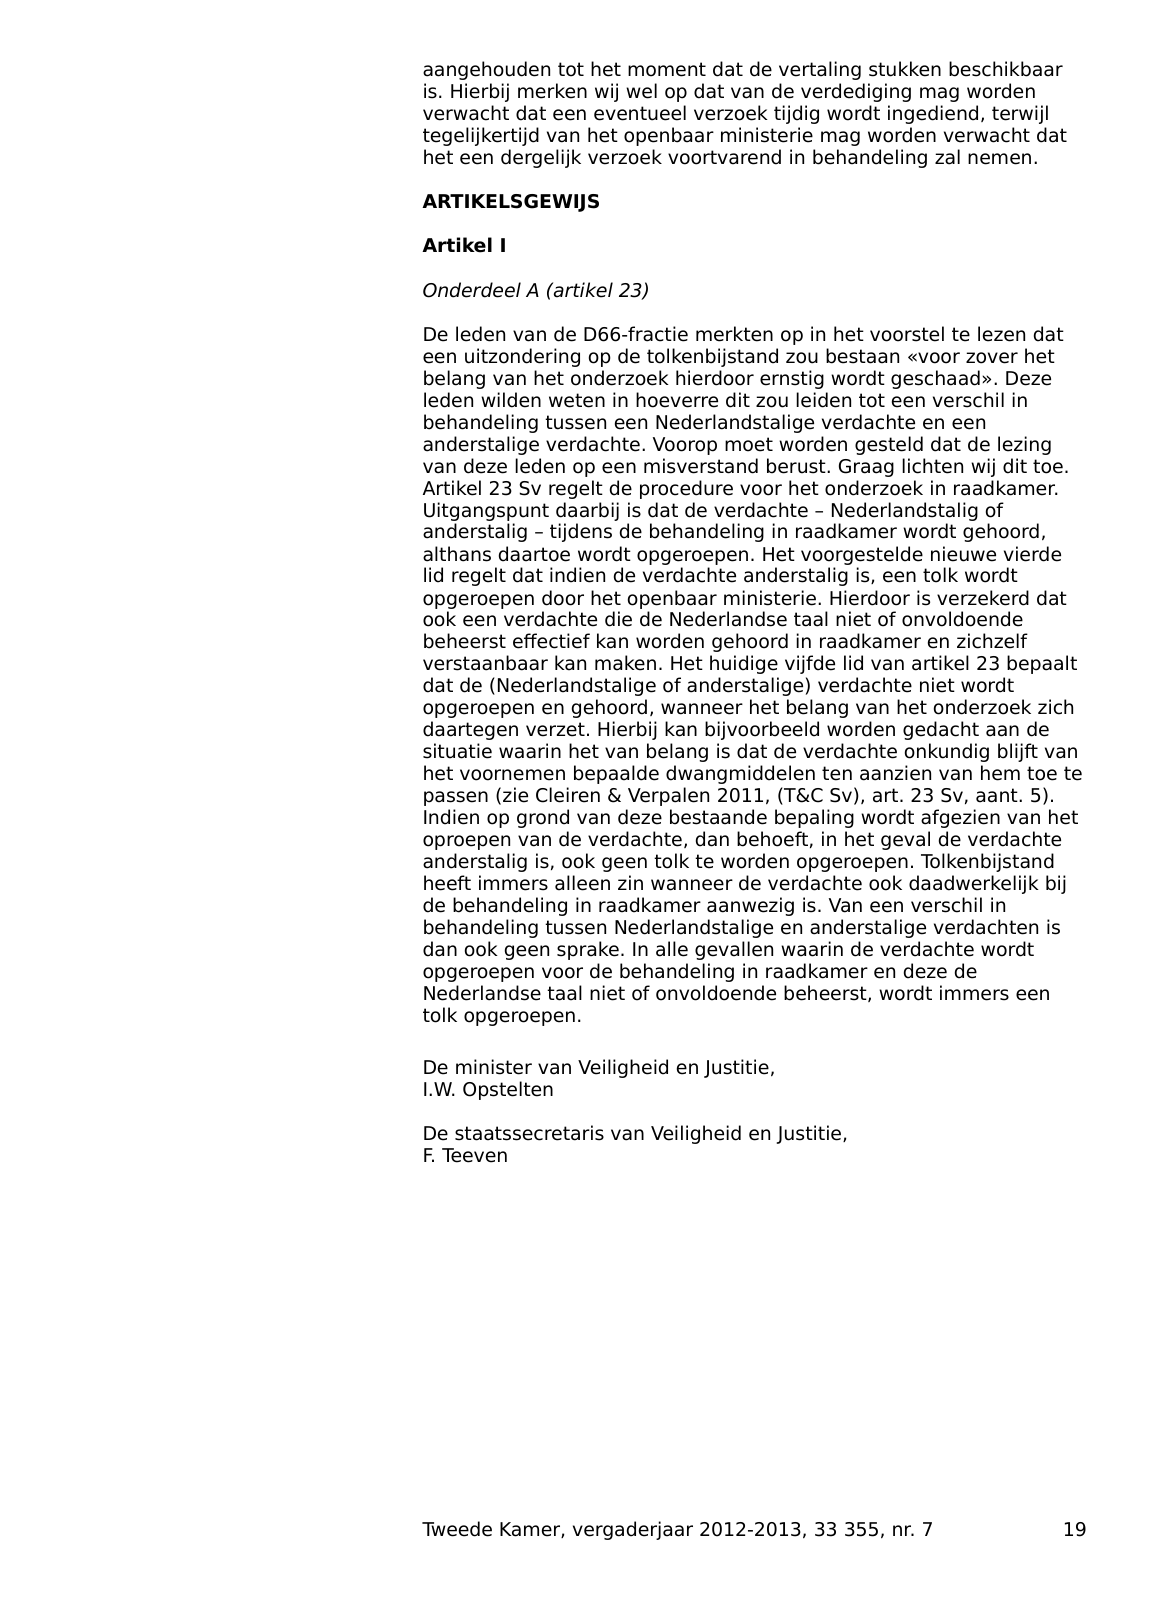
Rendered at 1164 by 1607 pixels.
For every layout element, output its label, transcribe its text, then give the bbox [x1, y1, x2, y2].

text De minister van Veiligheid en Justitie, I.W. Opstelten [422, 1057, 1087, 1101]
subtitle Artikel I [422, 235, 1087, 257]
subtitle Onderdeel A (artikel 23) [422, 279, 1087, 301]
text De leden van de D66-fractie merkten op in het voorstel te lezen dat een uitzondering op de tolkenbijstand zou bestaan «voor zover het belang van het onderzoek hierdoor ernstig wordt geschaad». Deze leden wilden weten in hoeverre dit zou leiden tot een verschil in behandeling tussen een Nederlandstalige verdachte en een anderstalige verdachte. Voorop moet worden gesteld dat de lezing van deze leden op een misverstand berust. Graag lichten wij dit toe. Artikel 23 Sv regelt de procedure voor het onderzoek in raadkamer. Uitgangspunt daarbij is dat de verdachte – Nederlandstalig of anderstalig – tijdens de behandeling in raadkamer wordt gehoord, althans daartoe wordt opgeroepen. Het voorgestelde nieuwe vierde lid regelt dat indien de verdachte anderstalig is, een tolk wordt opgeroepen door het openbaar ministerie. Hierdoor is verzekerd dat ook een verdachte die de Nederlandse taal niet of onvoldoende beheerst effectief kan worden gehoord in raadkamer en zichzelf verstaanbaar kan maken. Het huidige vijfde lid van artikel 23 bepaalt dat de (Nederlandstalige of anderstalige) verdachte niet wordt opgeroepen en gehoord, wanneer het belang van het onderzoek zich daartegen verzet. Hierbij kan bijvoorbeeld worden gedacht aan de situatie waarin het van belang is dat de verdachte onkundig blijft van het voornemen bepaalde dwangmiddelen ten aanzien van hem toe te passen (zie Cleiren & Verpalen 2011, (T&C Sv), art. 23 Sv, aant. 5). Indien op grond van deze bestaande bepaling wordt afgezien van het oproepen van de verdachte, dan behoeft, in het geval de verdachte anderstalig is, ook geen tolk te worden opgeroepen. Tolkenbijstand heeft immers alleen zin wanneer de verdachte ook daadwerkelijk bij de behandeling in raadkamer aanwezig is. Van een verschil in behandeling tussen Nederlandstalige en anderstalige verdachten is dan ook geen sprake. In alle gevallen waarin de verdachte wordt opgeroepen voor de behandeling in raadkamer en deze de Nederlandse taal niet of onvoldoende beheerst, wordt immers een tolk opgeroepen. [422, 324, 1087, 1027]
text aangehouden tot het moment dat de vertaling stukken beschikbaar is. Hierbij merken wij wel op dat van de verdediging mag worden verwacht dat een eventueel verzoek tijdig wordt ingediend, terwijl tegelijkertijd van het openbaar ministerie mag worden verwacht dat het een dergelijk verzoek voortvarend in behandeling zal nemen. [422, 59, 1087, 169]
subtitle ARTIKELSGEWIJS [422, 191, 1087, 213]
text De staatssecretaris van Veiligheid en Justitie, F. Teeven [422, 1123, 1087, 1167]
